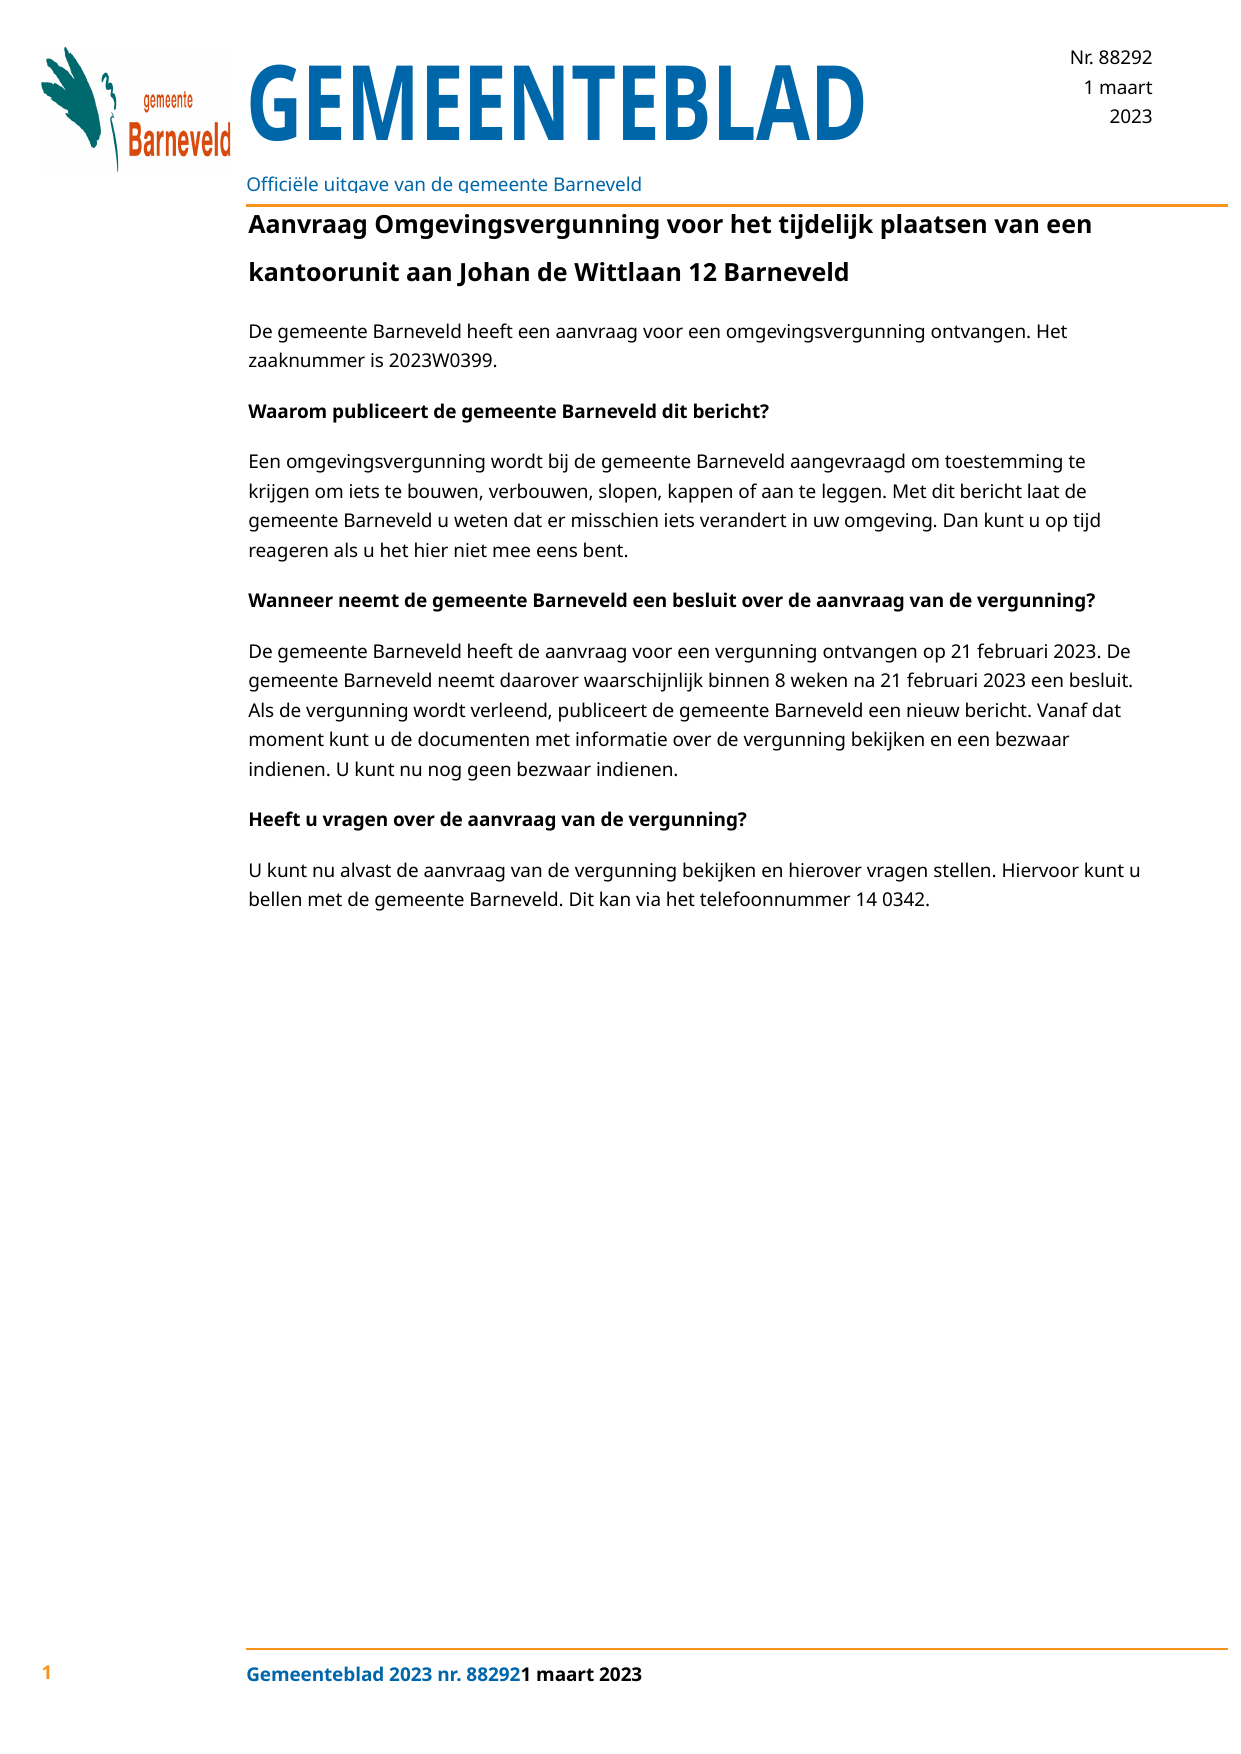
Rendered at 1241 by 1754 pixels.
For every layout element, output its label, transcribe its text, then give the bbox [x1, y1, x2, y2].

text Wanneer neemt de gemeente Barneveld een besluit over de aanvraag van de vergunning? [248, 587, 1152, 613]
text Aanvraag Omgevingsvergunning voor het tijdelijk plaatsen van een kantoorunit aan Johan de Wittlaan 12 Barneveld [248, 207, 1152, 288]
picture [41, 47, 231, 172]
text Heeft u vragen over de aanvraag van de vergunning? [248, 807, 1152, 832]
text U kunt nu alvast de aanvraag van de vergunning bekijken en hierover vragen stellen. Hiervoor kunt u bellen met de gemeente Barneveld. Dit kan via het telefoonnummer 14 0342. [248, 857, 1152, 912]
text Waarom publiceert de gemeente Barneveld dit bericht? [248, 398, 1152, 424]
text Een omgevingsvergunning wordt bij de gemeente Barneveld aangevraagd om toestemming te krijgen om iets te bouwen, verbouwen, slopen, kappen of aan te leggen. Met dit bericht laat de gemeente Barneveld u weten dat er misschien iets verandert in uw omgeving. Dan kunt u op tijd reageren als u het hier niet mee eens bent. [248, 448, 1152, 563]
text De gemeente Barneveld heeft de aanvraag voor een vergunning ontvangen op 21 februari 2023. De gemeente Barneveld neemt daarover waarschijnlijk binnen 8 weken na 21 februari 2023 een besluit. Als de vergunning wordt verleend, publiceert de gemeente Barneveld een nieuw bericht. Vanaf dat moment kunt u de documenten met informatie over de vergunning bekijken en een bezwaar indienen. U kunt nu nog geen bezwaar indienen. [248, 638, 1152, 782]
text De gemeente Barneveld heeft een aanvraag voor een omgevingsvergunning ontvangen. Het zaaknummer is 2023W0399. [248, 318, 1152, 373]
